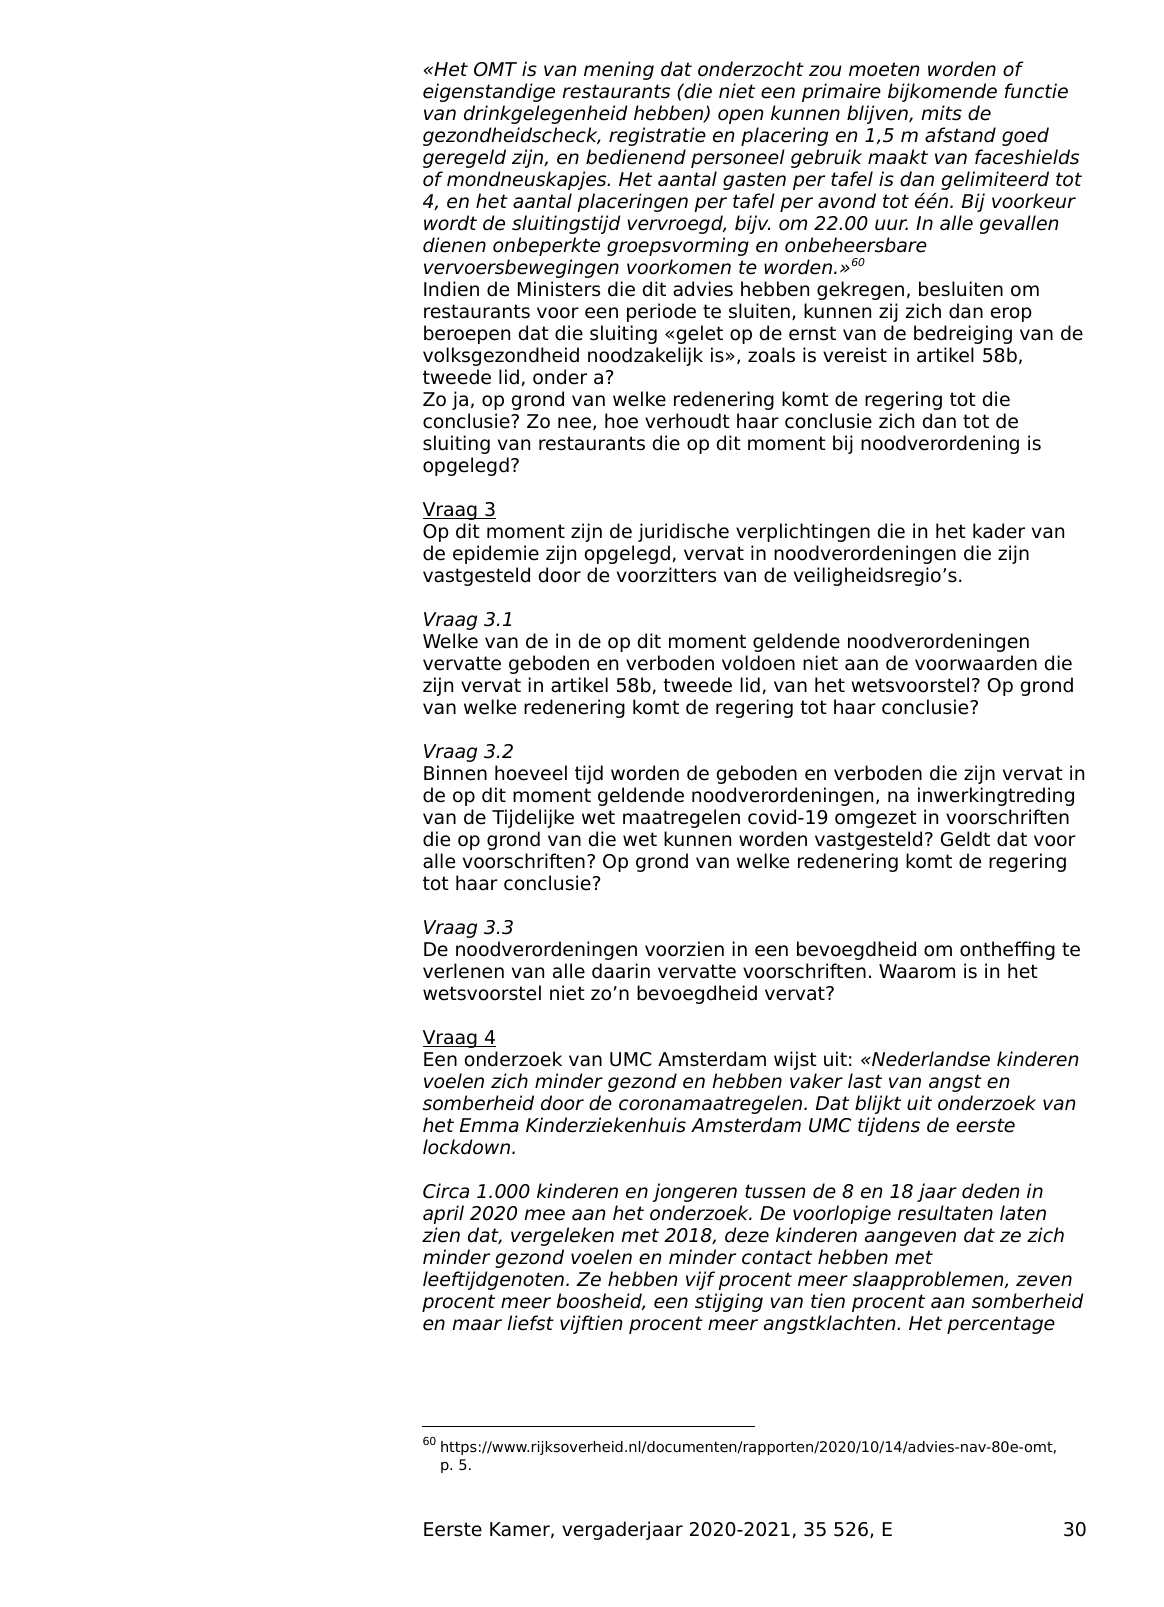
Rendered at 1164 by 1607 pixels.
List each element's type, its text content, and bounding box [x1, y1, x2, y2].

text Een onderzoek van UMC Amsterdam wijst uit: «Nederlandse kinderen voelen zich minder gezond en hebben vaker last van angst en somberheid door de coronamaatregelen. Dat blijkt uit onderzoek van het Emma Kinderziekenhuis Amsterdam UMC tijdens de eerste lockdown. [422, 1049, 1087, 1159]
subtitle Vraag 4 [422, 1027, 1087, 1049]
subtitle Vraag 3.3 [422, 917, 1087, 939]
text Welke van de in de op dit moment geldende noodverordeningen vervatte geboden en verboden voldoen niet aan de voorwaarden die zijn vervat in artikel 58b, tweede lid, van het wetsvoorstel? Op grond van welke redenering komt de regering tot haar conclusie? [422, 631, 1087, 719]
text https://www.rijksoverheid.nl/documenten/rapporten/2020/10/14/advies-nav-80e-omt, p. 5. [422, 1435, 1087, 1474]
subtitle Vraag 3.1 [422, 609, 1087, 631]
text Circa 1.000 kinderen en jongeren tussen de 8 en 18 jaar deden in april 2020 mee aan het onderzoek. De voorlopige resultaten laten zien dat, vergeleken met 2018, deze kinderen aangeven dat ze zich minder gezond voelen en minder contact hebben met leeftijdgenoten. Ze hebben vijf procent meer slaapproblemen, zeven procent meer boosheid, een stijging van tien procent aan somberheid en maar liefst vijftien procent meer angstklachten. Het percentage [422, 1181, 1087, 1335]
text Op dit moment zijn de juridische verplichtingen die in het kader van de epidemie zijn opgelegd, vervat in noodverordeningen die zijn vastgesteld door de voorzitters van de veiligheidsregio’s. [422, 521, 1087, 587]
text «Het OMT is van mening dat onderzocht zou moeten worden of eigenstandige restaurants (die niet een primaire bijkomende functie van drinkgelegenheid hebben) open kunnen blijven, mits de gezondheidscheck, registratie en placering en 1,5 m afstand goed geregeld zijn, en bedienend personeel gebruik maakt van faceshields of mondneuskapjes. Het aantal gasten per tafel is dan gelimiteerd tot 4, en het aantal placeringen per tafel per avond tot één. Bij voorkeur wordt de sluitingstijd vervroegd, bijv. om 22.00 uur. In alle gevallen dienen onbeperkte groepsvorming en onbeheersbare vervoersbewegingen voorkomen te worden.» [422, 59, 1087, 279]
text Binnen hoeveel tijd worden de geboden en verboden die zijn vervat in de op dit moment geldende noodverordeningen, na inwerkingtreding van de Tijdelijke wet maatregelen covid-19 omgezet in voorschriften die op grond van die wet kunnen worden vastgesteld? Geldt dat voor alle voorschriften? Op grond van welke redenering komt de regering tot haar conclusie? [422, 763, 1087, 895]
subtitle Vraag 3 [422, 499, 1087, 521]
text Zo ja, op grond van welke redenering komt de regering tot die conclusie? Zo nee, hoe verhoudt haar conclusie zich dan tot de sluiting van restaurants die op dit moment bij noodverordening is opgelegd? [422, 389, 1087, 477]
text De noodverordeningen voorzien in een bevoegdheid om ontheffing te verlenen van alle daarin vervatte voorschriften. Waarom is in het wetsvoorstel niet zo’n bevoegdheid vervat? [422, 939, 1087, 1005]
text Indien de Ministers die dit advies hebben gekregen, besluiten om restaurants voor een periode te sluiten, kunnen zij zich dan erop beroepen dat die sluiting «gelet op de ernst van de bedreiging van de volksgezondheid noodzakelijk is», zoals is vereist in artikel 58b, tweede lid, onder a? [422, 279, 1087, 389]
subtitle Vraag 3.2 [422, 741, 1087, 763]
